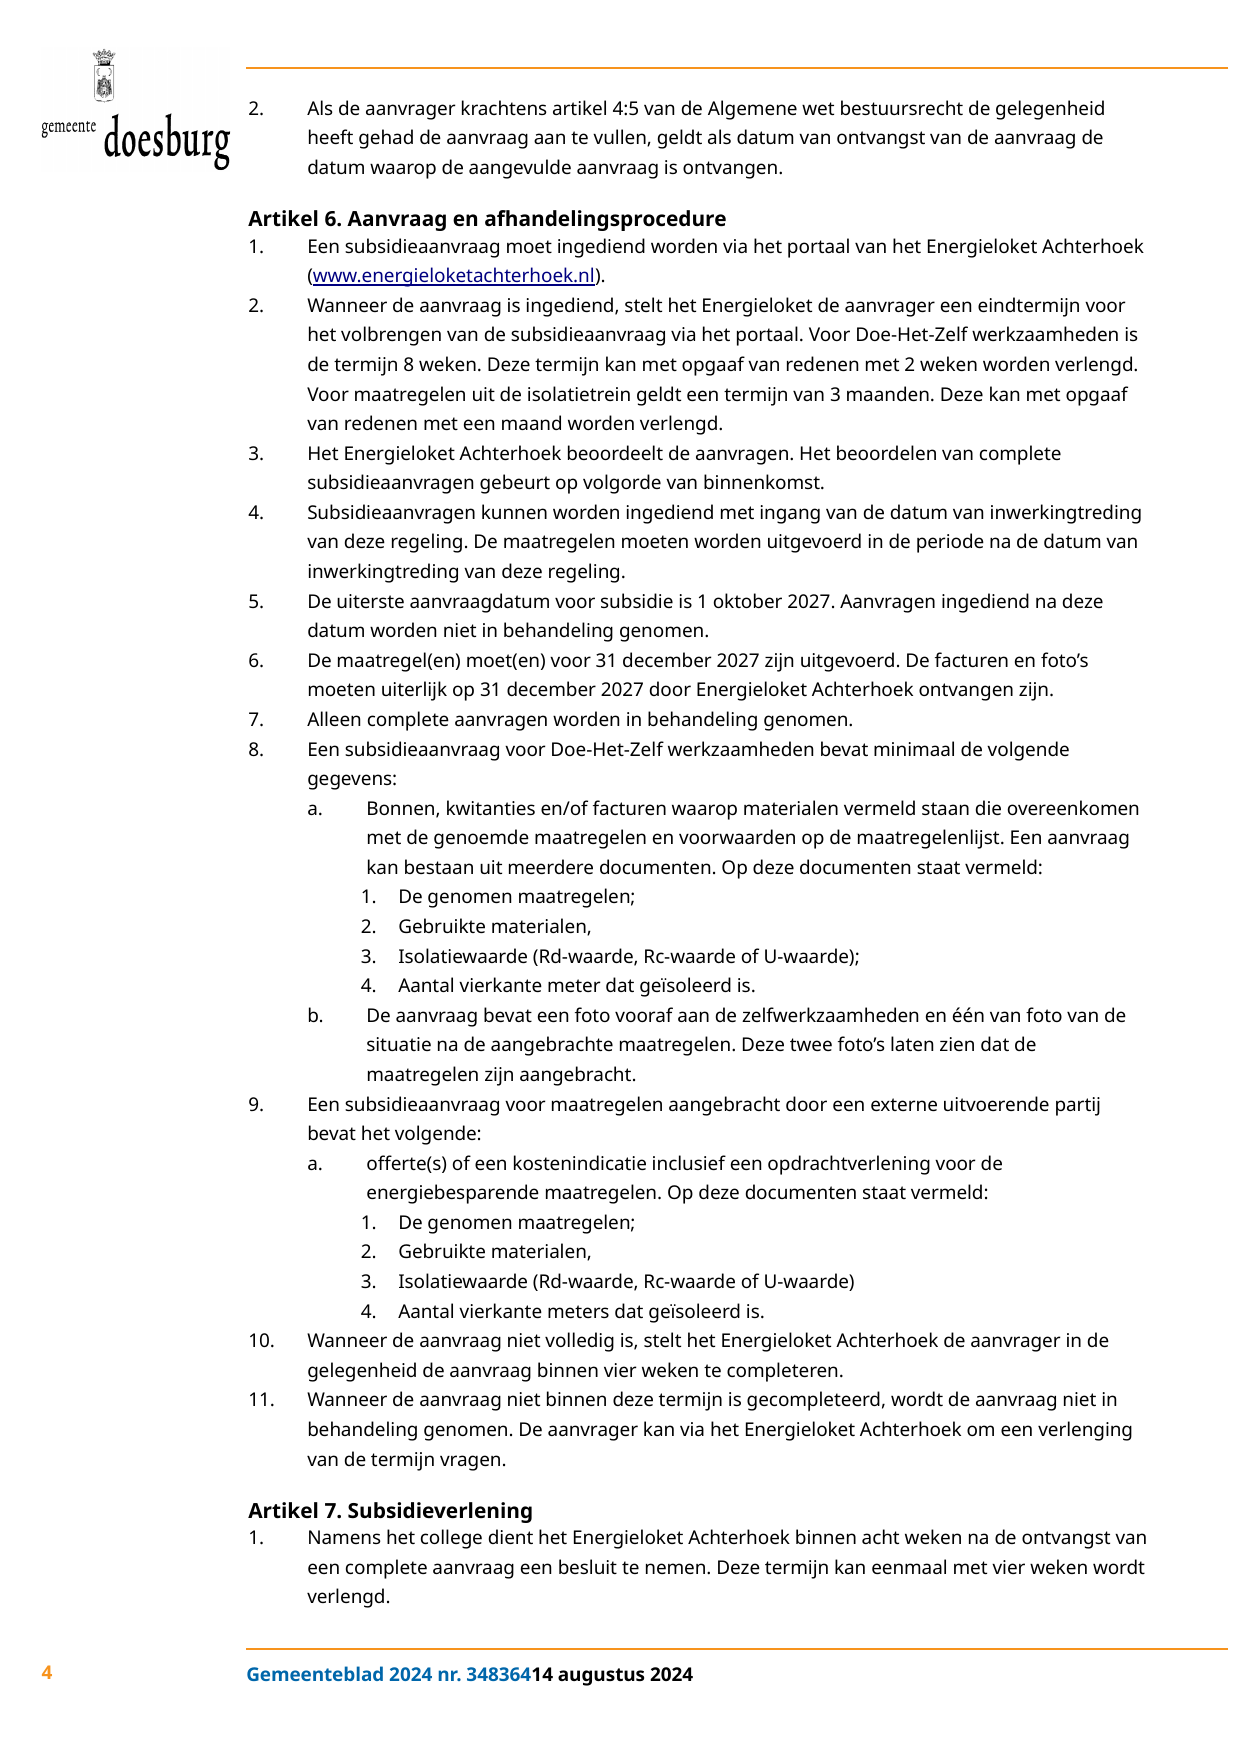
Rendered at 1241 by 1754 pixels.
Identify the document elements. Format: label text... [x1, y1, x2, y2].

list Aantal vierkante meters dat geïsoleerd is. [361, 1298, 1152, 1323]
list De maatregel(en) moet(en) voor 31 december 2027 zijn uitgevoerd. De facturen en foto’s moeten uiterlijk op 31 december 2027 door Energieloket Achterhoek ontvangen zijn. [248, 647, 1152, 702]
text Artikel 7. Subsidieverlening [248, 1496, 1152, 1524]
list Een subsidieaanvraag voor Doe-Het-Zelf werkzaamheden bevat minimaal de volgende gegevens: [248, 736, 1152, 791]
list Gebruikte materialen, [361, 913, 1152, 939]
list Namens het college dient het Energieloket Achterhoek binnen acht weken na de ontvangst van een complete aanvraag een besluit te nemen. Deze termijn kan eenmaal met vier weken wordt verlengd. [248, 1524, 1152, 1609]
text Artikel 6. Aanvraag en afhandelingsprocedure [248, 204, 1152, 233]
list Subsidieaanvragen kunnen worden ingediend met ingang van de datum van inwerkingtreding van deze regeling. De maatregelen moeten worden uitgevoerd in de periode na de datum van inwerkingtreding van deze regeling. [248, 499, 1152, 584]
list Aantal vierkante meter dat geïsoleerd is. [361, 972, 1152, 998]
list De genomen maatregelen; [361, 884, 1152, 909]
list offerte(s) of een kostenindicatie inclusief een opdrachtverlening voor de energiebesparende maatregelen. Op deze documenten staat vermeld: [307, 1150, 1152, 1205]
picture [41, 47, 231, 172]
list Bonnen, kwitanties en/of facturen waarop materialen vermeld staan die overeenkomen met de genoemde maatregelen en voorwaarden op de maatregelenlijst. Een aanvraag kan bestaan uit meerdere documenten. Op deze documenten staat vermeld: [307, 795, 1152, 880]
list De genomen maatregelen; [361, 1209, 1152, 1235]
list Wanneer de aanvraag niet volledig is, stelt het Energieloket Achterhoek de aanvrager in de gelegenheid de aanvraag binnen vier weken te completeren. [248, 1327, 1152, 1383]
list Gebruikte materialen, [361, 1239, 1152, 1264]
list Een subsidieaanvraag moet ingediend worden via het portaal van het Energieloket Achterhoek (www.energieloketachterhoek.nl). [248, 233, 1152, 288]
list Isolatiewaarde (Rd-waarde, Rc-waarde of U-waarde); [361, 943, 1152, 968]
list Het Energieloket Achterhoek beoordeelt de aanvragen. Het beoordelen van complete subsidieaanvragen gebeurt op volgorde van binnenkomst. [248, 440, 1152, 495]
list Alleen complete aanvragen worden in behandeling genomen. [248, 706, 1152, 732]
list Wanneer de aanvraag niet binnen deze termijn is gecompleteerd, wordt de aanvraag niet in behandeling genomen. De aanvrager kan via het Energieloket Achterhoek om een verlenging van de termijn vragen. [248, 1387, 1152, 1471]
list De uiterste aanvraagdatum voor subsidie is 1 oktober 2027. Aanvragen ingediend na deze datum worden niet in behandeling genomen. [248, 588, 1152, 643]
list Een subsidieaanvraag voor maatregelen aangebracht door een externe uitvoerende partij bevat het volgende: [248, 1091, 1152, 1146]
list Wanneer de aanvraag is ingediend, stelt het Energieloket de aanvrager een eindtermijn voor het volbrengen van de subsidieaanvraag via het portaal. Voor Doe-Het-Zelf werkzaamheden is de termijn 8 weken. Deze termijn kan met opgaaf van redenen met 2 weken worden verlengd. Voor maatregelen uit de isolatietrein geldt een termijn van 3 maanden. Deze kan met opgaaf van redenen met een maand worden verlengd. [248, 292, 1152, 436]
list Als de aanvrager krachtens artikel 4:5 van de Algemene wet bestuursrecht de gelegenheid heeft gehad de aanvraag aan te vullen, geldt als datum van ontvangst van de aanvraag de datum waarop de aangevulde aanvraag is ontvangen. [248, 95, 1152, 180]
list Isolatiewaarde (Rd-waarde, Rc-waarde of U-waarde) [361, 1268, 1152, 1294]
list De aanvraag bevat een foto vooraf aan de zelfwerkzaamheden en één van foto van de situatie na de aangebrachte maatregelen. Deze twee foto’s laten zien dat de maatregelen zijn aangebracht. [307, 1002, 1152, 1087]
